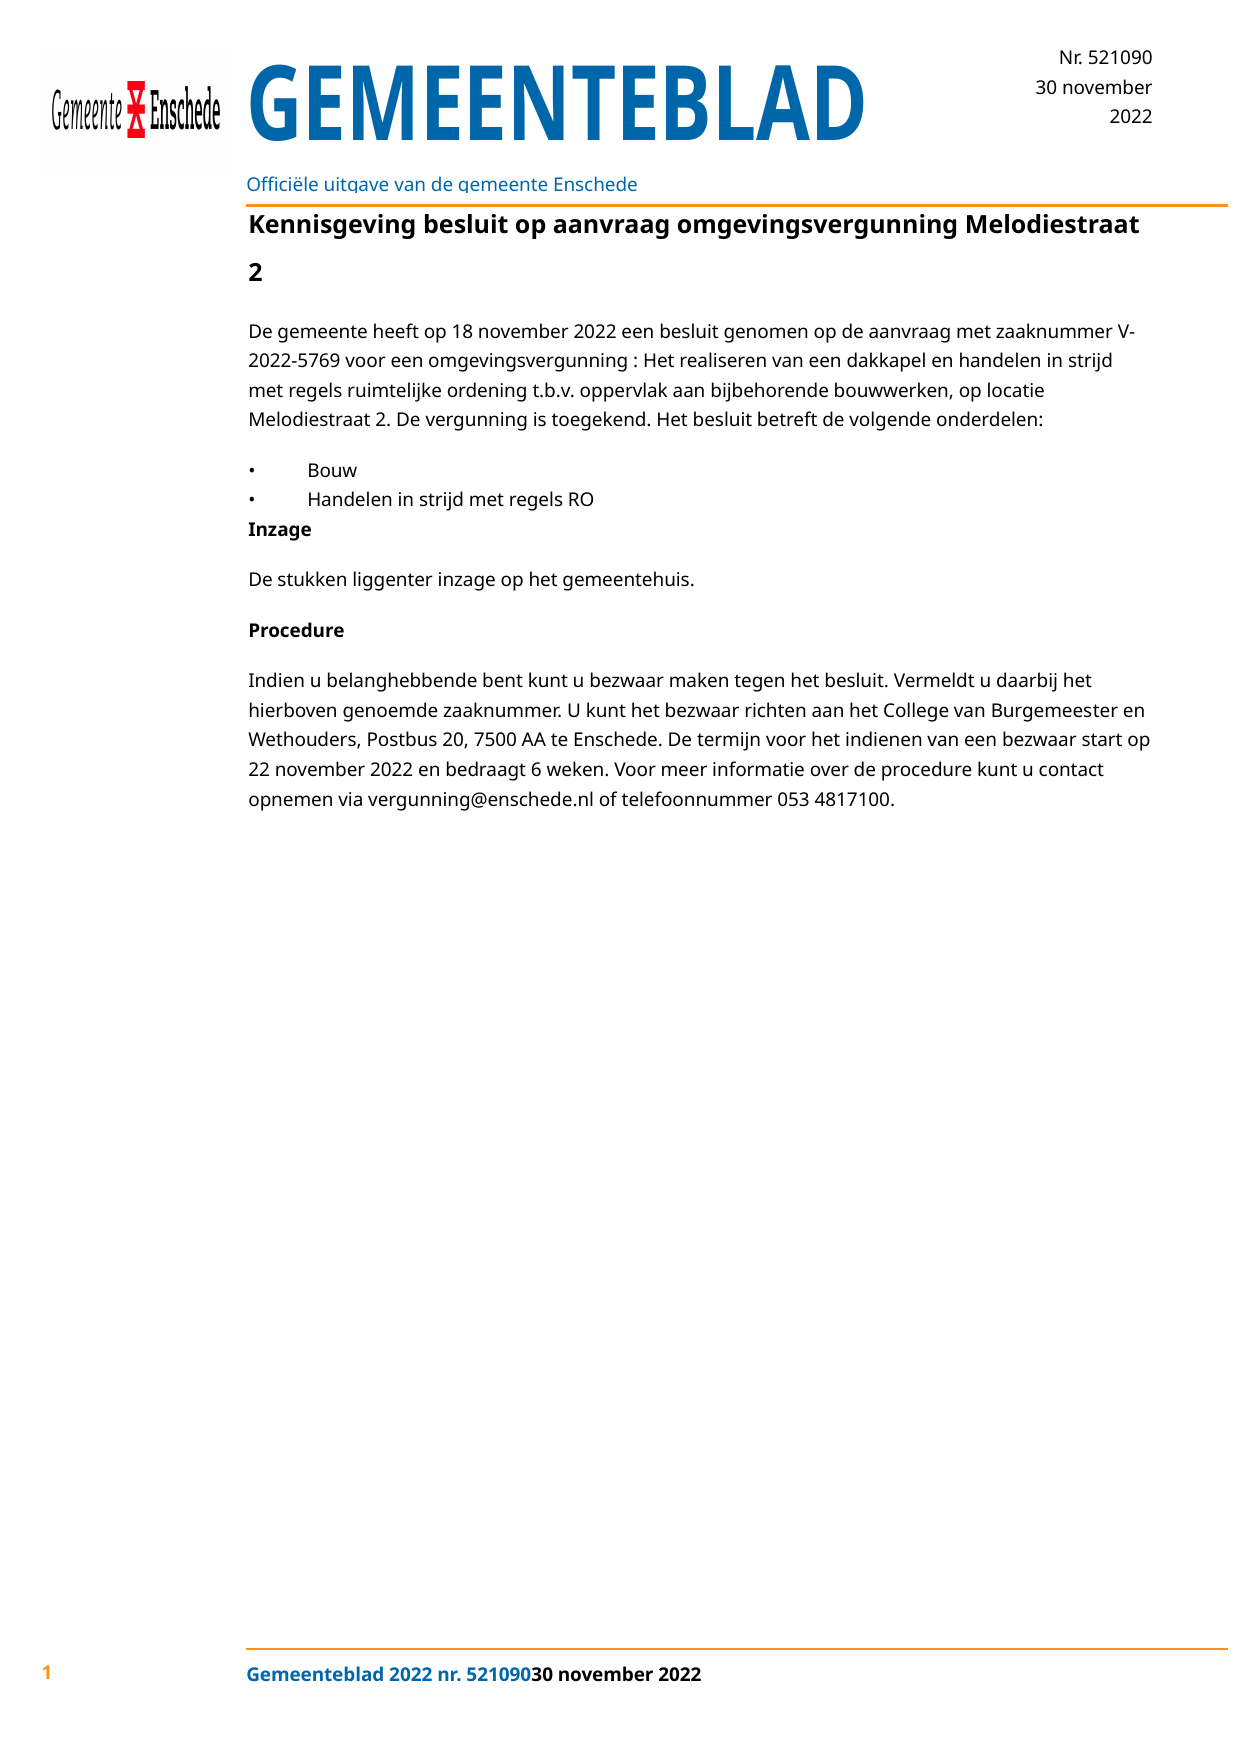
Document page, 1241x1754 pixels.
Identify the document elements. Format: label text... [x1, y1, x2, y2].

text De stukken liggenter inzage op het gemeentehuis. [248, 567, 1152, 592]
text Kennisgeving besluit op aanvraag omgevingsvergunning Melodiestraat 2 [248, 207, 1152, 288]
text De gemeente heeft op 18 november 2022 een besluit genomen op de aanvraag met zaaknummer V-2022-5769 voor een omgevingsvergunning : Het realiseren van een dakkapel en handelen in strijd met regels ruimtelijke ordening t.b.v. oppervlak aan bijbehorende bouwwerken, op locatie Melodiestraat 2. De vergunning is toegekend. Het besluit betreft de volgende onderdelen: [248, 318, 1152, 432]
picture [41, 47, 231, 172]
text Indien u belanghebbende bent kunt u bezwaar maken tegen het besluit. Vermeldt u daarbij het hierboven genoemde zaaknummer. U kunt het bezwaar richten aan het College van Burgemees­ter en Wethouders, Postbus 20, 7500 AA te Enschede. De termijn voor het indienen van een bezwaar start op 22 november 2022 en bedraagt 6 weken. Voor meer informatie over de procedure kunt u contact opnemen via vergunning@enschede.nl of telefoonnummer 053 4817100. [248, 667, 1152, 812]
text Procedure [248, 617, 1152, 643]
list Bouw [248, 457, 1152, 483]
text Inzage [248, 516, 1152, 542]
list Handelen in strijd met regels RO [248, 487, 1152, 512]
